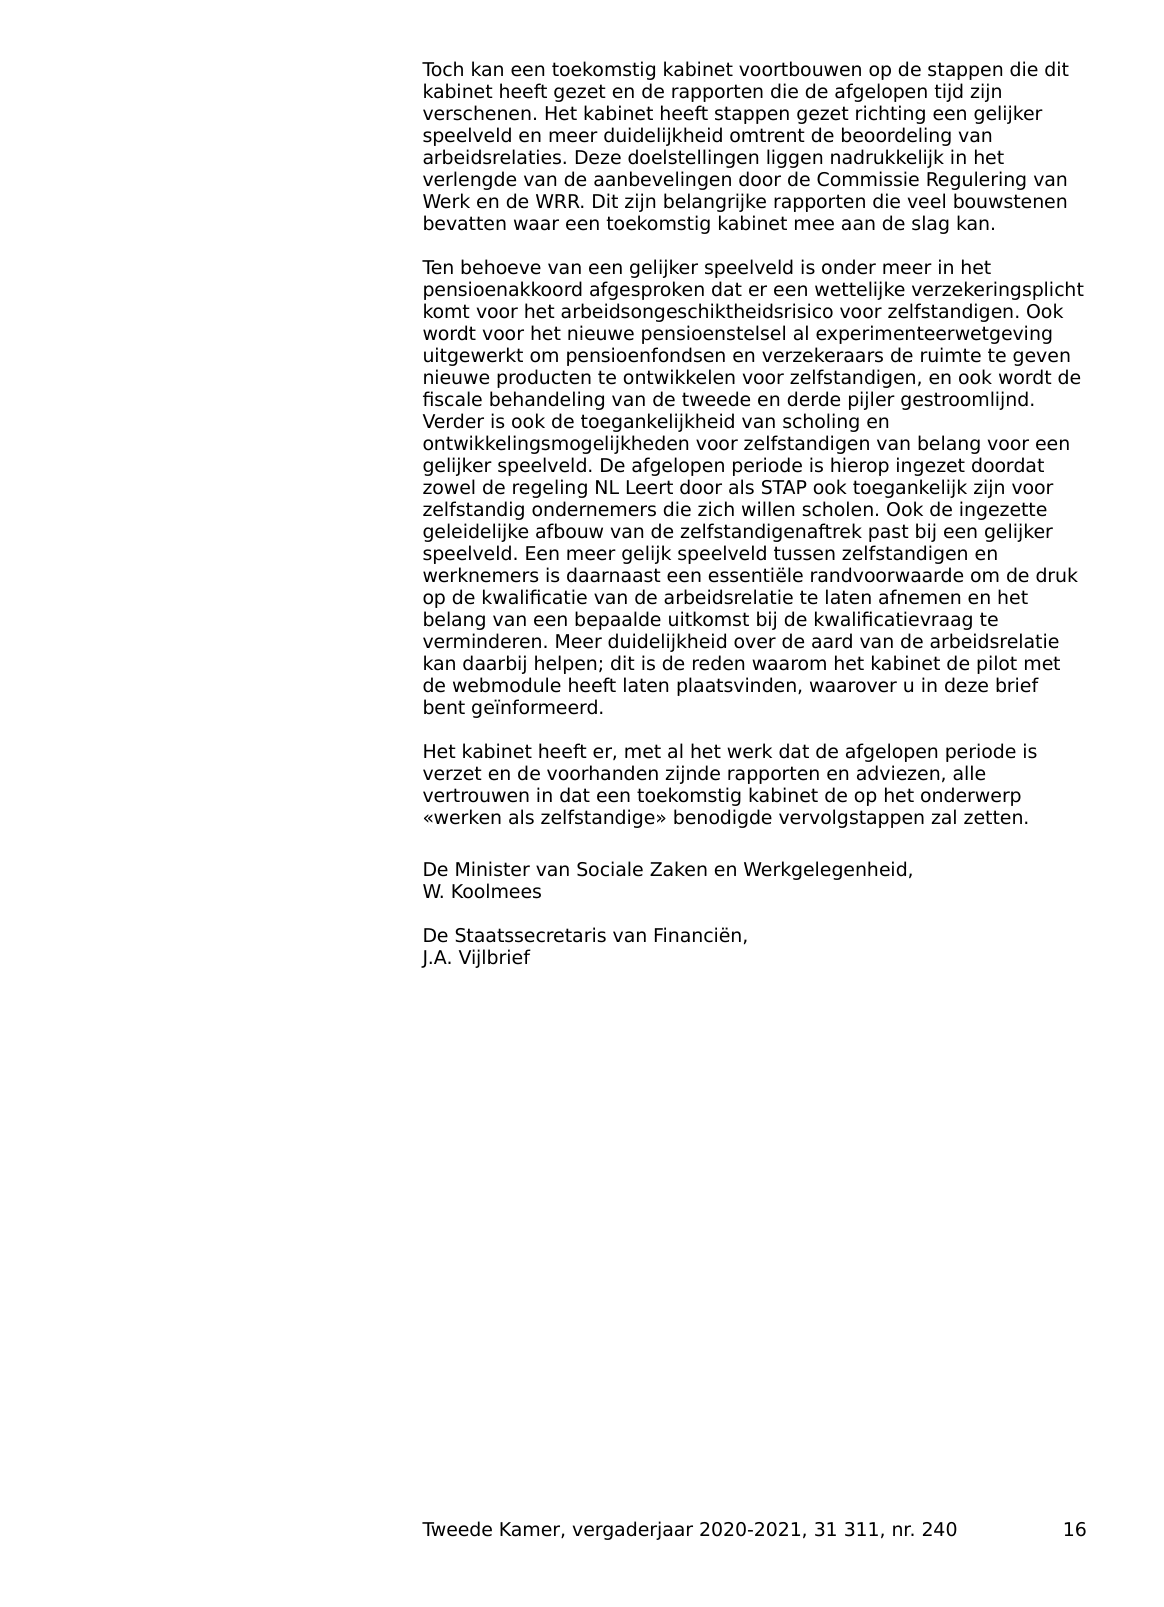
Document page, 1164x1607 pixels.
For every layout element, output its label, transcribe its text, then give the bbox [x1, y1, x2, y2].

text De Staatssecretaris van Financiën, J.A. Vijlbrief [422, 925, 1087, 969]
text De Minister van Sociale Zaken en Werkgelegenheid, W. Koolmees [422, 859, 1087, 903]
text Het kabinet heeft er, met al het werk dat de afgelopen periode is verzet en de voorhanden zijnde rapporten en adviezen, alle vertrouwen in dat een toekomstig kabinet de op het onderwerp «werken als zelfstandige» benodigde vervolgstappen zal zetten. [422, 741, 1087, 829]
text Toch kan een toekomstig kabinet voortbouwen op de stappen die dit kabinet heeft gezet en de rapporten die de afgelopen tijd zijn verschenen. Het kabinet heeft stappen gezet richting een gelijker speelveld en meer duidelijkheid omtrent de beoordeling van arbeidsrelaties. Deze doelstellingen liggen nadrukkelijk in het verlengde van de aanbevelingen door de Commissie Regulering van Werk en de WRR. Dit zijn belangrijke rapporten die veel bouwstenen bevatten waar een toekomstig kabinet mee aan de slag kan. [422, 59, 1087, 235]
text Ten behoeve van een gelijker speelveld is onder meer in het pensioenakkoord afgesproken dat er een wettelijke verzekeringsplicht komt voor het arbeidsongeschiktheidsrisico voor zelfstandigen. Ook wordt voor het nieuwe pensioenstelsel al experimenteerwetgeving uitgewerkt om pensioenfondsen en verzekeraars de ruimte te geven nieuwe producten te ontwikkelen voor zelfstandigen, en ook wordt de fiscale behandeling van de tweede en derde pijler gestroomlijnd. Verder is ook de toegankelijkheid van scholing en ontwikkelingsmogelijkheden voor zelfstandigen van belang voor een gelijker speelveld. De afgelopen periode is hierop ingezet doordat zowel de regeling NL Leert door als STAP ook toegankelijk zijn voor zelfstandig ondernemers die zich willen scholen. Ook de ingezette geleidelijke afbouw van de zelfstandigenaftrek past bij een gelijker speelveld. Een meer gelijk speelveld tussen zelfstandigen en werknemers is daarnaast een essentiële randvoorwaarde om de druk op de kwalificatie van de arbeidsrelatie te laten afnemen en het belang van een bepaalde uitkomst bij de kwalificatievraag te verminderen. Meer duidelijkheid over de aard van de arbeidsrelatie kan daarbij helpen; dit is de reden waarom het kabinet de pilot met de webmodule heeft laten plaatsvinden, waarover u in deze brief bent geïnformeerd. [422, 257, 1087, 719]
